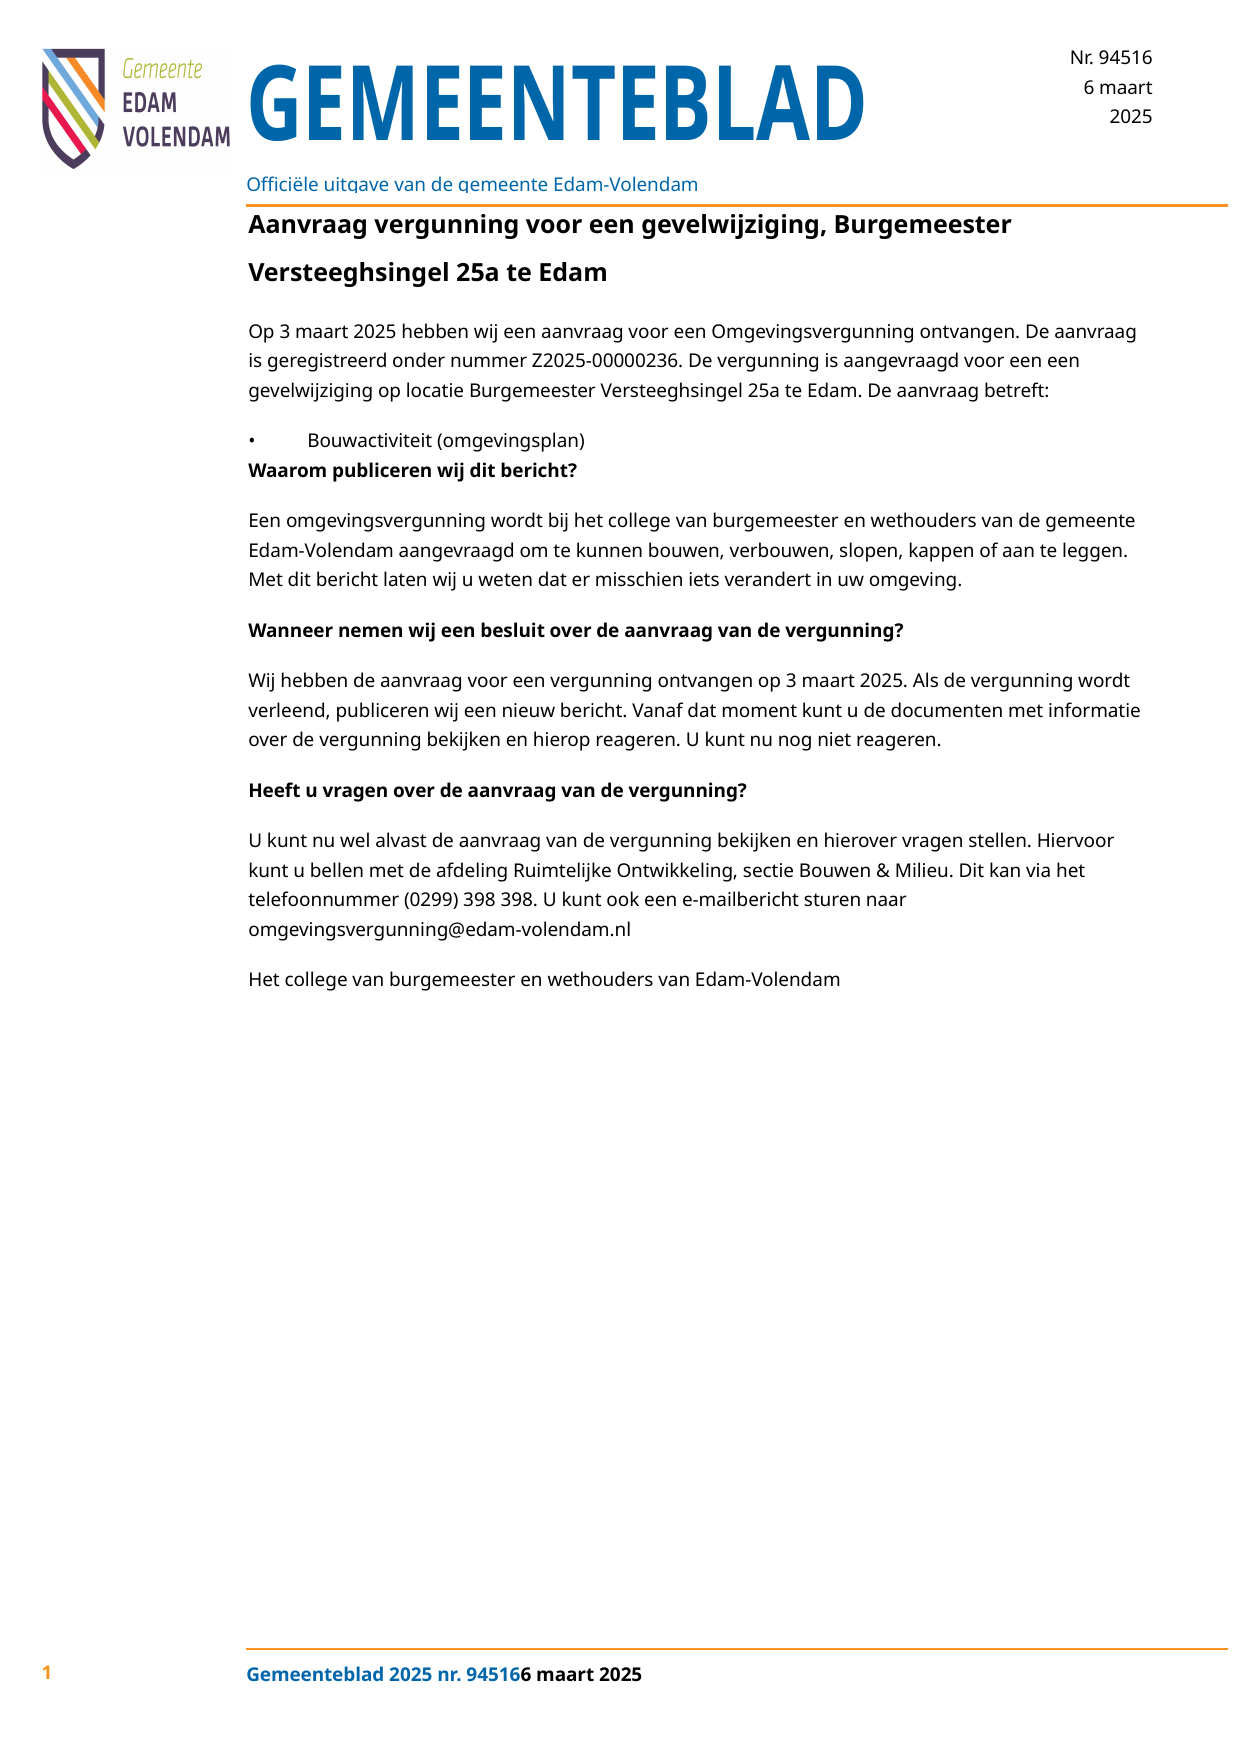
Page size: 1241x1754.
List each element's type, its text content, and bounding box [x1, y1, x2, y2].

text Een omgevingsvergunning wordt bij het college van burgemeester en wethouders van de gemeente Edam-Volendam aangevraagd om te kunnen bouwen, verbouwen, slopen, kappen of aan te leggen. Met dit bericht laten wij u weten dat er misschien iets verandert in uw omgeving. [248, 507, 1152, 592]
text Het college van burgemeester en wethouders van Edam-Volendam [248, 967, 1152, 992]
list Bouwactiviteit (omgevingsplan) [248, 427, 1152, 453]
text Heeft u vragen over de aanvraag van de vergunning? [248, 777, 1152, 803]
text Wanneer nemen wij een besluit over de aanvraag van de vergunning? [248, 617, 1152, 643]
text Waarom publiceren wij dit bericht? [248, 457, 1152, 483]
text Wij hebben de aanvraag voor een vergunning ontvangen op 3 maart 2025. Als de vergunning wordt verleend, publiceren wij een nieuw bericht. Vanaf dat moment kunt u de documenten met informatie over de vergunning bekijken en hierop reageren. U kunt nu nog niet reageren. [248, 667, 1152, 752]
text U kunt nu wel alvast de aanvraag van de vergunning bekijken en hierover vragen stellen. Hiervoor kunt u bellen met de afdeling Ruimtelijke Ontwikkeling, sectie Bouwen & Milieu. Dit kan via het telefoonnummer (0299) 398 398. U kunt ook een e-mailbericht sturen naar omgevingsvergunning@edam-volendam.nl [248, 827, 1152, 942]
text Aanvraag vergunning voor een gevelwijziging, Burgemeester Versteeghsingel 25a te Edam [248, 207, 1152, 288]
picture [41, 47, 231, 172]
text Op 3 maart 2025 hebben wij een aanvraag voor een Omgevingsvergunning ontvangen. De aanvraag is geregistreerd onder nummer Z2025-00000236. De vergunning is aangevraagd voor een een gevelwijziging op locatie Burgemeester Versteeghsingel 25a te Edam. De aanvraag betreft: [248, 318, 1152, 403]
